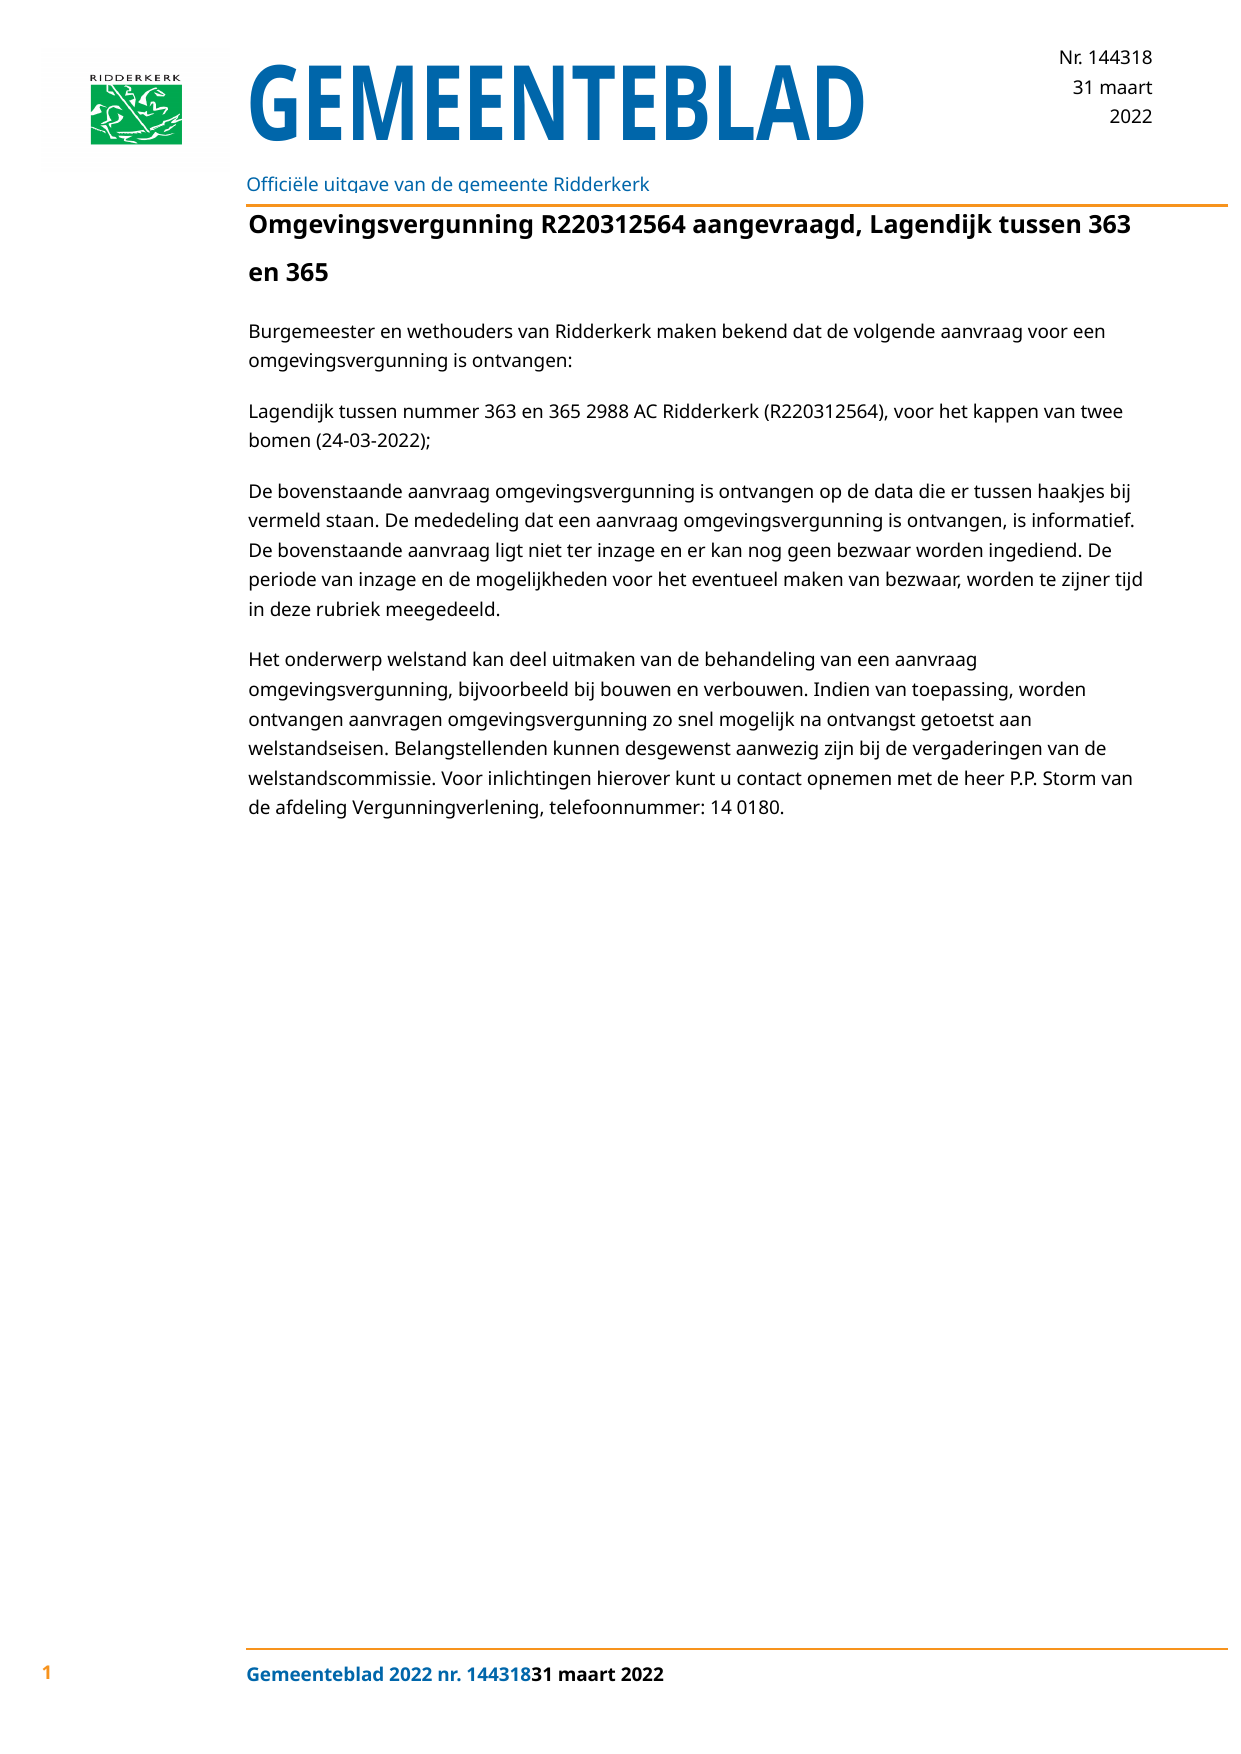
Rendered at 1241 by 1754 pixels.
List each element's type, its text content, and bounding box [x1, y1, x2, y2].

picture [41, 47, 231, 172]
text De bovenstaande aanvraag omgevingsvergunning is ontvangen op de data die er tussen haakjes bij vermeld staan. De mededeling dat een aanvraag omgevingsvergunning is ontvangen, is informatief. De bovenstaande aanvraag ligt niet ter inzage en er kan nog geen bezwaar worden ingediend. De periode van inzage en de mogelijkheden voor het eventueel maken van bezwaar, worden te zijner tijd in deze rubriek meegedeeld. [248, 478, 1152, 622]
text Omgevingsvergunning R220312564 aangevraagd, Lagendijk tussen 363 en 365 [248, 207, 1152, 288]
text Burgemeester en wethouders van Ridderkerk maken bekend dat de volgende aanvraag voor een omgevingsvergunning is ontvangen: [248, 318, 1152, 373]
text Lagendijk tussen nummer 363 en 365 2988 AC Ridderkerk (R220312564), voor het kappen van twee bomen (24-03-2022); [248, 398, 1152, 453]
text Het onderwerp welstand kan deel uitmaken van de behandeling van een aanvraag omgevingsvergunning, bijvoorbeeld bij bouwen en verbouwen. Indien van toepassing, worden ontvangen aanvragen omgevingsvergunning zo snel mogelijk na ontvangst getoetst aan welstandseisen. Belangstellenden kunnen desgewenst aanwezig zijn bij de vergaderingen van de welstandscommissie. Voor inlichtingen hierover kunt u contact opnemen met de heer P.P. Storm van de afdeling Vergunningverlening, telefoonnummer: 14 0180. [248, 647, 1152, 820]
